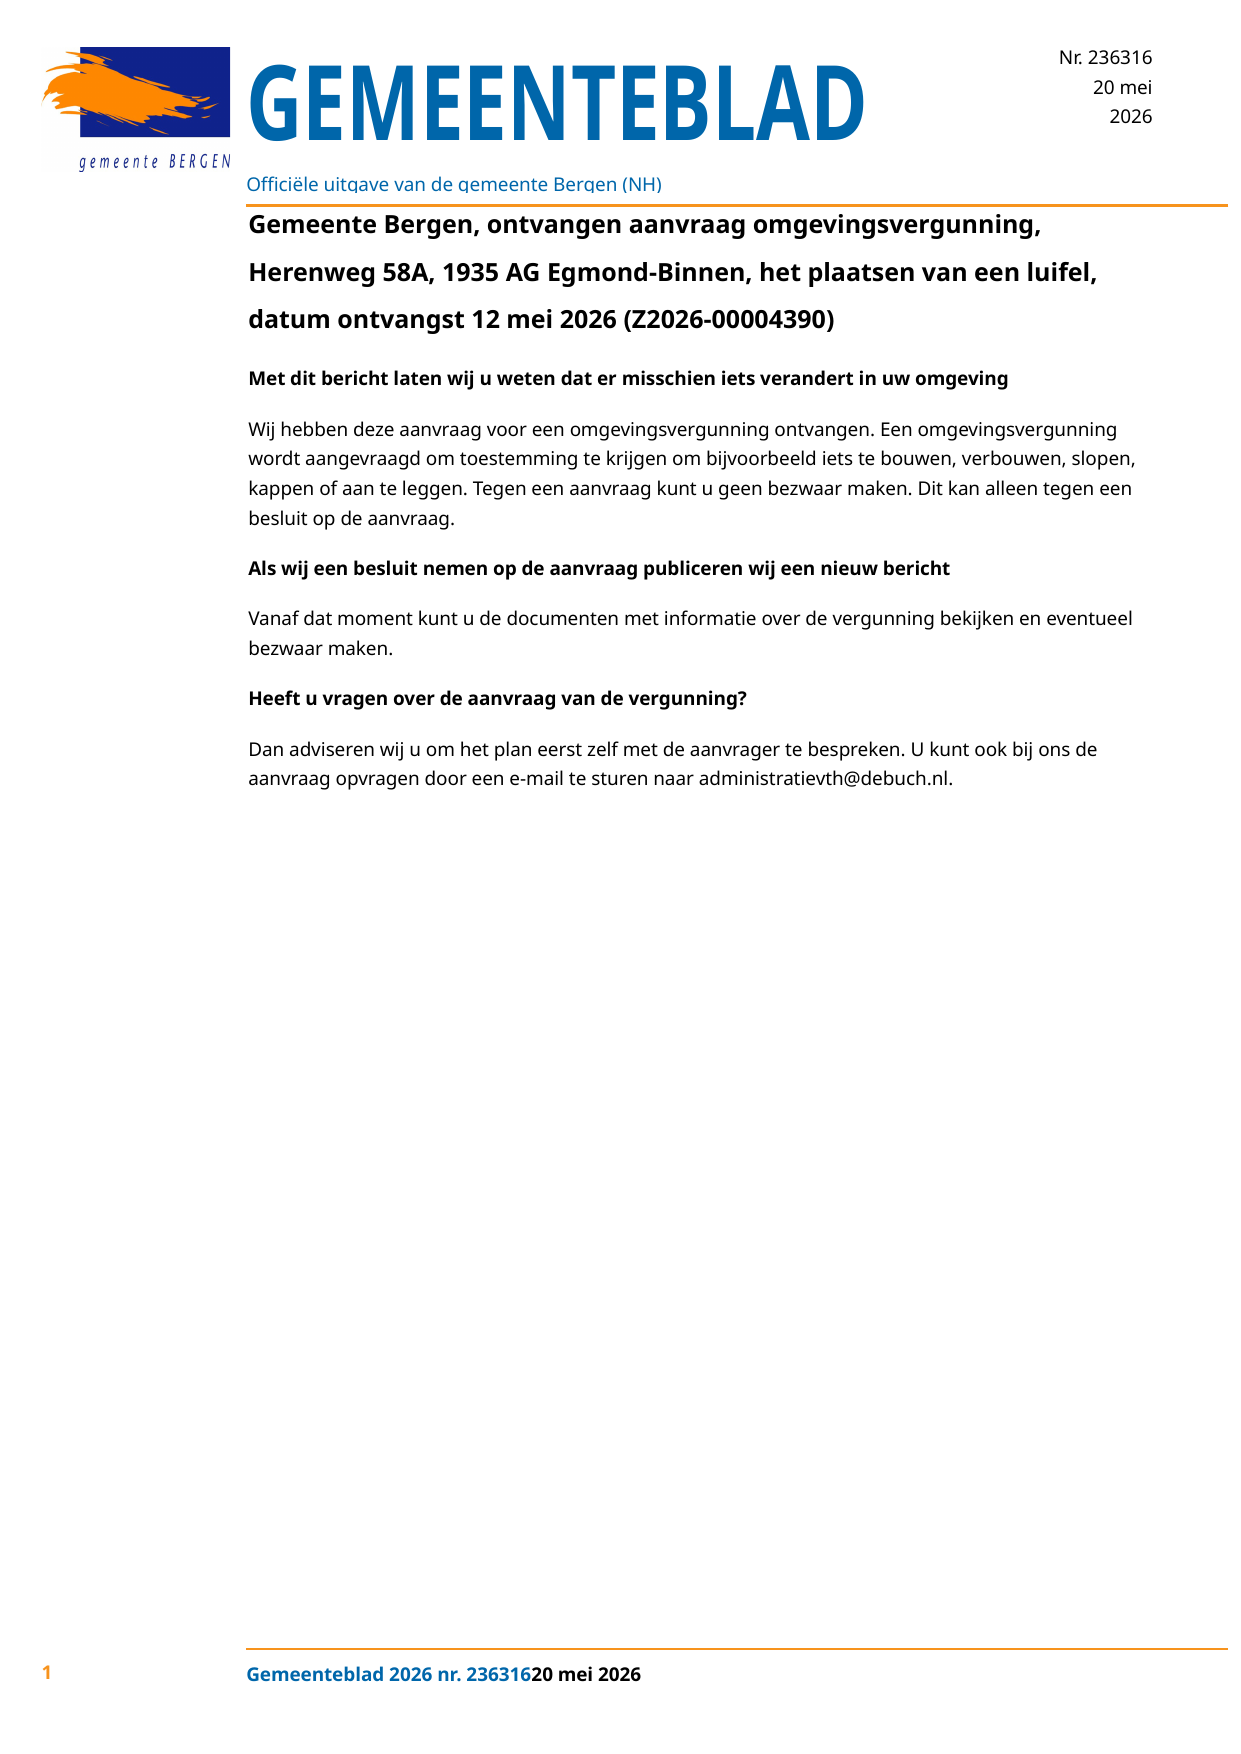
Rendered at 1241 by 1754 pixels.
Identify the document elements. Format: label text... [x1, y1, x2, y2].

text Als wij een besluit nemen op de aanvraag publiceren wij een nieuw bericht [248, 555, 1152, 581]
text Dan adviseren wij u om het plan eerst zelf met de aanvrager te bespreken. U kunt ook bij ons de aanvraag opvragen door een e-mail te sturen naar administratievth@debuch.nl. [248, 736, 1152, 791]
text Gemeente Bergen, ontvangen aanvraag omgevingsvergunning, Herenweg 58A, 1935 AG Egmond-Binnen, het plaatsen van een luifel, datum ontvangst 12 mei 2026 (Z2026-00004390) [248, 207, 1152, 336]
text Vanaf dat moment kunt u de documenten met informatie over de vergunning bekijken en eventueel bezwaar maken. [248, 606, 1152, 661]
text Heeft u vragen over de aanvraag van de vergunning? [248, 686, 1152, 711]
picture [41, 47, 231, 172]
text Wij hebben deze aanvraag voor een omgevingsvergunning ontvangen. Een omgevingsvergunning wordt aangevraagd om toestemming te krijgen om bijvoorbeeld iets te bouwen, verbouwen, slopen, kappen of aan te leggen. Tegen een aanvraag kunt u geen bezwaar maken. Dit kan alleen tegen een besluit op de aanvraag. [248, 416, 1152, 530]
text Met dit bericht laten wij u weten dat er misschien iets verandert in uw omgeving [248, 366, 1152, 391]
